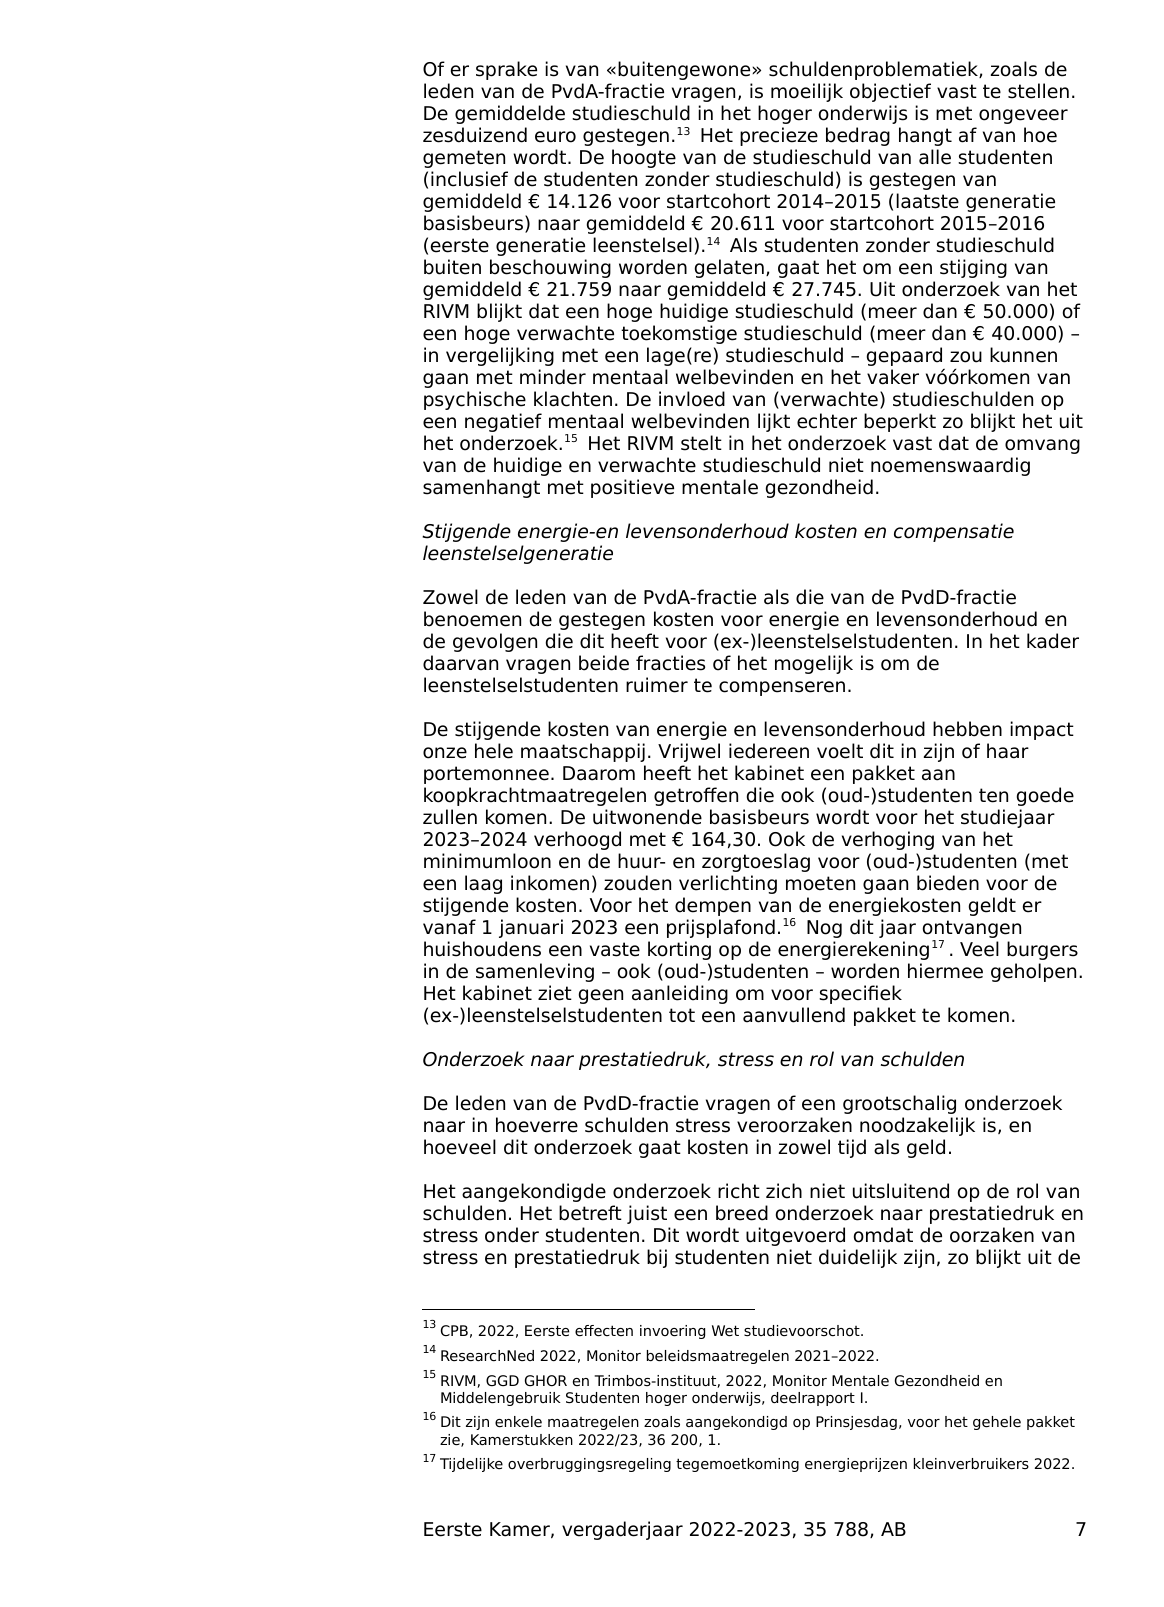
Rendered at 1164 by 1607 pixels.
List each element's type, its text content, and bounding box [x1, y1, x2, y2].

text RIVM, GGD GHOR en Trimbos-instituut, 2022, Monitor Mentale Gezondheid en Middelengebruik Studenten hoger onderwijs, deelrapport I. [422, 1368, 1087, 1407]
text De stijgende kosten van energie en levensonderhoud hebben impact onze hele maatschappij. Vrijwel iedereen voelt dit in zijn of haar portemonnee. Daarom heeft het kabinet een pakket aan koopkrachtmaatregelen getroffen die ook (oud-)studenten ten goede zullen komen. De uitwonende basisbeurs wordt voor het studiejaar 2023–2024 verhoogd met € 164,30. Ook de verhoging van het minimumloon en de huur- en zorgtoeslag voor (oud-)studenten (met een laag inkomen) zouden verlichting moeten gaan bieden voor de stijgende kosten. Voor het dempen van de energiekosten geldt er vanaf 1 januari 2023 een prijsplafond. Nog dit jaar ontvangen huishoudens een vaste korting op de energierekening. Veel burgers in de samenleving – ook (oud-)studenten – worden hiermee geholpen. Het kabinet ziet geen aanleiding om voor specifiek (ex-)leenstelselstudenten tot een aanvullend pakket te komen. [422, 719, 1087, 1027]
subtitle Stijgende energie-en levensonderhoud kosten en compensatie leenstelselgeneratie [422, 521, 1087, 565]
text De leden van de PvdD-fractie vragen of een grootschalig onderzoek naar in hoeverre schulden stress veroorzaken noodzakelijk is, en hoeveel dit onderzoek gaat kosten in zowel tijd als geld. [422, 1093, 1087, 1159]
text Tijdelijke overbruggingsregeling tegemoetkoming energieprijzen kleinverbruikers 2022. [422, 1452, 1087, 1474]
subtitle Onderzoek naar prestatiedruk, stress en rol van schulden [422, 1049, 1087, 1071]
text Dit zijn enkele maatregelen zoals aangekondigd op Prinsjesdag, voor het gehele pakket zie, Kamerstukken 2022/23, 36 200, 1. [422, 1410, 1087, 1449]
text Of er sprake is van «buitengewone» schuldenproblematiek, zoals de leden van de PvdA-fractie vragen, is moeilijk objectief vast te stellen. De gemiddelde studieschuld in het hoger onderwijs is met ongeveer zesduizend euro gestegen. Het precieze bedrag hangt af van hoe gemeten wordt. De hoogte van de studieschuld van alle studenten (inclusief de studenten zonder studieschuld) is gestegen van gemiddeld € 14.126 voor startcohort 2014–2015 (laatste generatie basisbeurs) naar gemiddeld € 20.611 voor startcohort 2015–2016 (eerste generatie leenstelsel). Als studenten zonder studieschuld buiten beschouwing worden gelaten, gaat het om een stijging van gemiddeld € 21.759 naar gemiddeld € 27.745. Uit onderzoek van het RIVM blijkt dat een hoge huidige studieschuld (meer dan € 50.000) of een hoge verwachte toekomstige studieschuld (meer dan € 40.000) – in vergelijking met een lage(re) studieschuld – gepaard zou kunnen gaan met minder mentaal welbevinden en het vaker vóórkomen van psychische klachten. De invloed van (verwachte) studieschulden op een negatief mentaal welbevinden lijkt echter beperkt zo blijkt het uit het onderzoek. Het RIVM stelt in het onderzoek vast dat de omvang van de huidige en verwachte studieschuld niet noemenswaardig samenhangt met positieve mentale gezondheid. [422, 59, 1087, 499]
text ResearchNed 2022, Monitor beleidsmaatregelen 2021–2022. [422, 1343, 1087, 1366]
text Zowel de leden van de PvdA-fractie als die van de PvdD-fractie benoemen de gestegen kosten voor energie en levensonderhoud en de gevolgen die dit heeft voor (ex-)leenstelselstudenten. In het kader daarvan vragen beide fracties of het mogelijk is om de leenstelselstudenten ruimer te compenseren. [422, 587, 1087, 697]
text Het aangekondigde onderzoek richt zich niet uitsluitend op de rol van schulden. Het betreft juist een breed onderzoek naar prestatiedruk en stress onder studenten. Dit wordt uitgevoerd omdat de oorzaken van stress en prestatiedruk bij studenten niet duidelijk zijn, zo blijkt uit de [422, 1181, 1087, 1269]
text CPB, 2022, Eerste effecten invoering Wet studievoorschot. [422, 1318, 1087, 1341]
